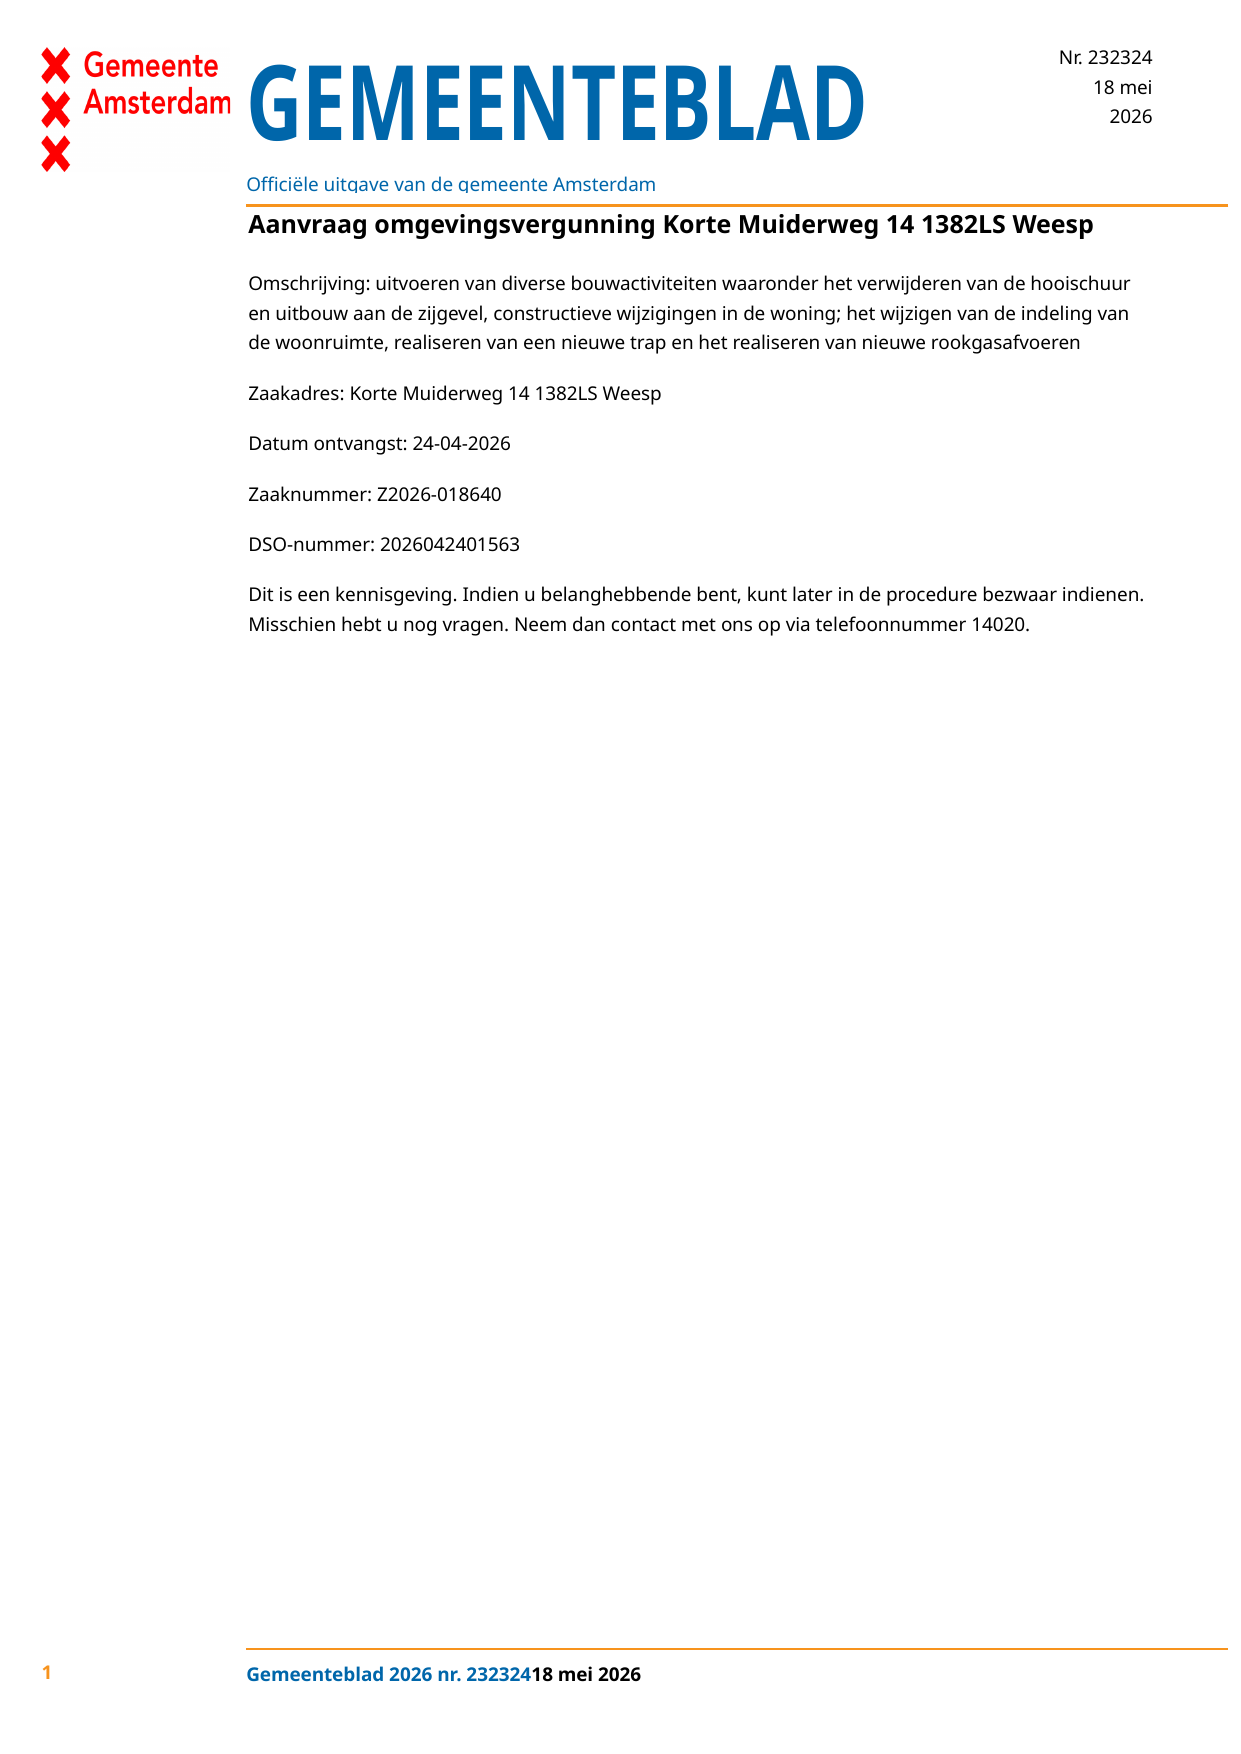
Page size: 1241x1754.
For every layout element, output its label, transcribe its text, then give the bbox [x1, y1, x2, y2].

text DSO-nummer: 2026042401563 [248, 531, 1152, 557]
picture [41, 47, 231, 172]
text Zaakadres: Korte Muiderweg 14 1382LS Weesp [248, 380, 1152, 406]
text Zaaknummer: Z2026-018640 [248, 481, 1152, 506]
text Dit is een kennisgeving. Indien u belanghebbende bent, kunt later in de procedure bezwaar indienen. Misschien hebt u nog vragen. Neem dan contact met ons op via telefoonnummer 14020. [248, 582, 1152, 637]
text Aanvraag omgevingsvergunning Korte Muiderweg 14 1382LS Weesp [248, 207, 1152, 241]
text Omschrijving: uitvoeren van diverse bouwactiviteiten waaronder het verwijderen van de hooischuur en uitbouw aan de zijgevel, constructieve wijzigingen in de woning; het wijzigen van de indeling van de woonruimte, realiseren van een nieuwe trap en het realiseren van nieuwe rookgasafvoeren [248, 270, 1152, 355]
text Datum ontvangst: 24-04-2026 [248, 430, 1152, 456]
